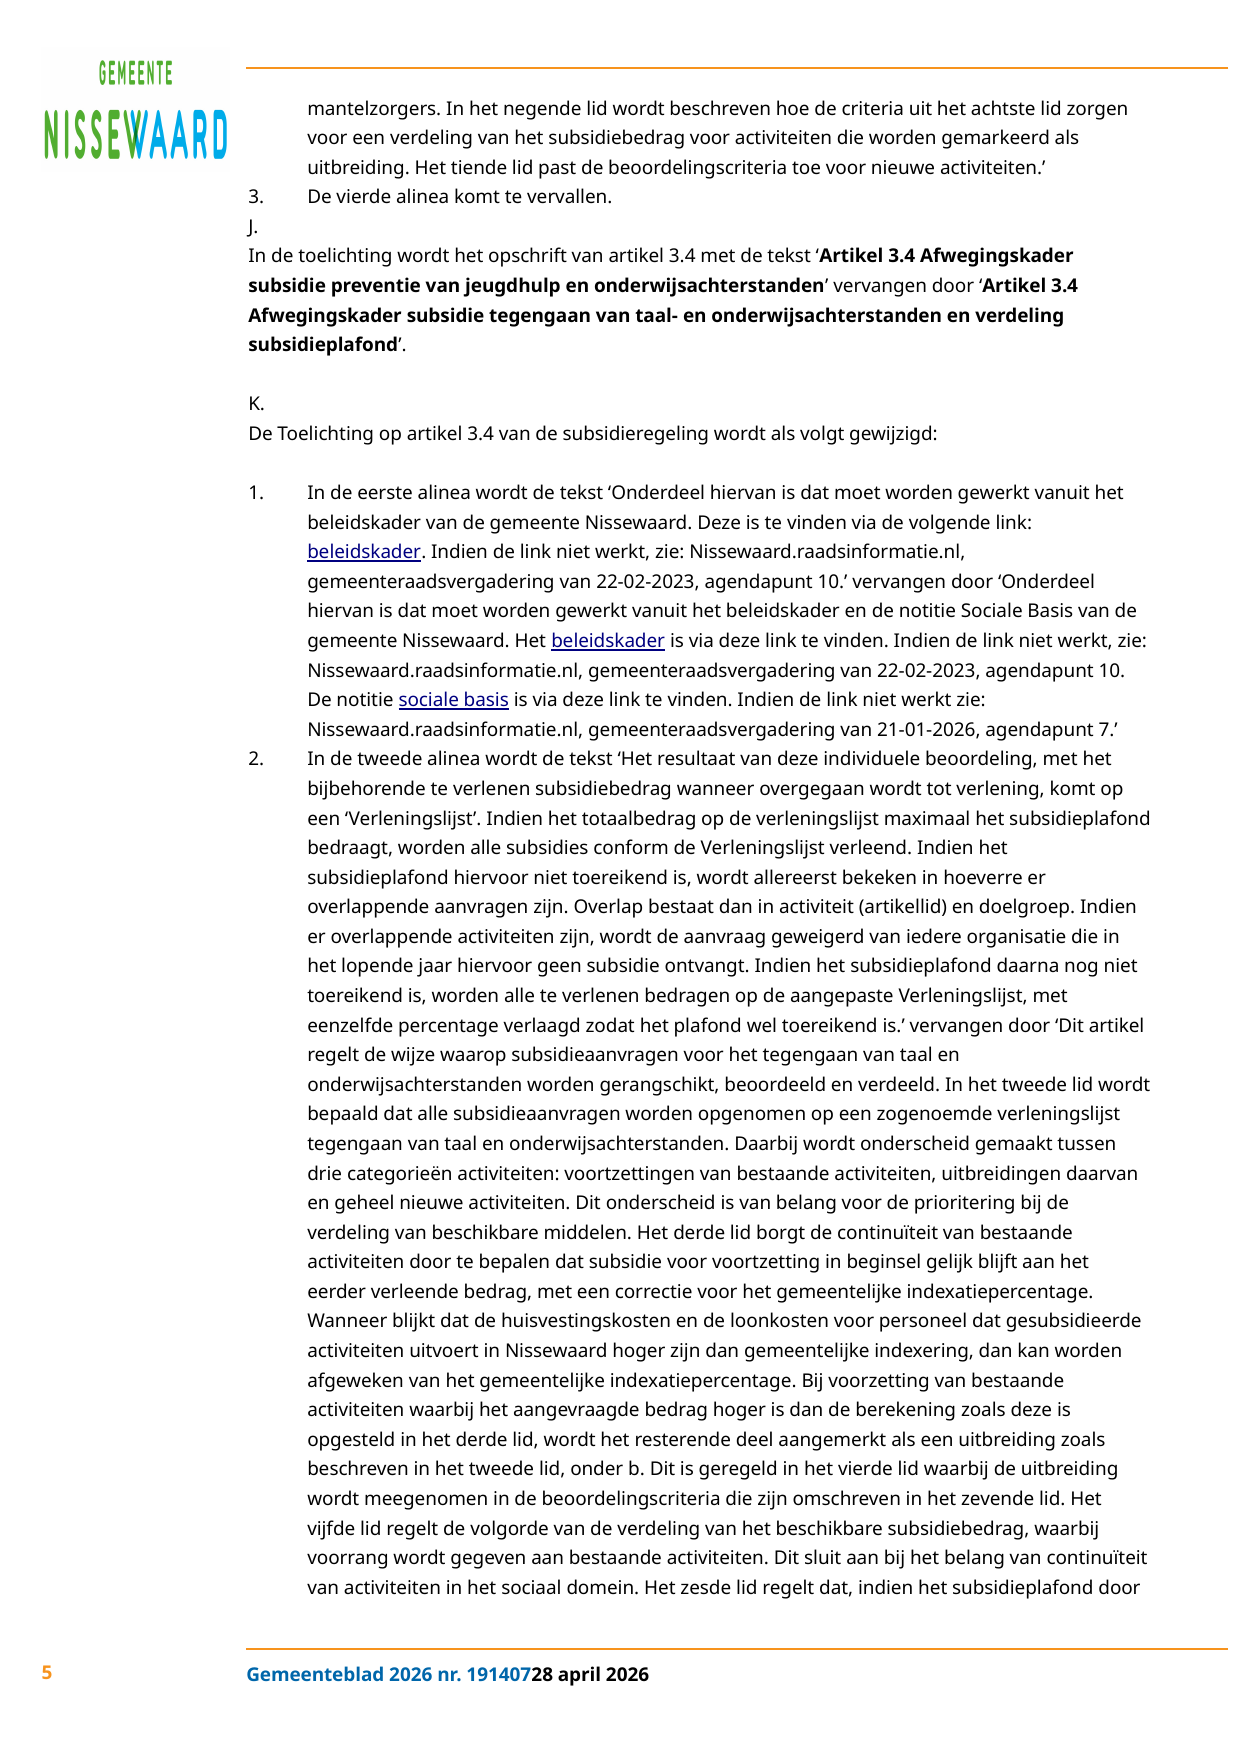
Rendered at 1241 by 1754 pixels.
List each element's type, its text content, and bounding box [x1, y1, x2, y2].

list In de tweede alinea wordt de tekst ‘Het resultaat van deze individuele beoordeling, met het bijbehorende te verlenen subsidiebedrag wanneer overgegaan wordt tot verlening, komt op een ‘Verleningslijst’. Indien het totaalbedrag op de verleningslijst maximaal het subsidieplafond bedraagt, worden alle subsidies conform de Verleningslijst verleend. Indien het subsidieplafond hiervoor niet toereikend is, wordt allereerst bekeken in hoeverre er overlappende aanvragen zijn. Overlap bestaat dan in activiteit (artikellid) en doelgroep. Indien er overlappende activiteiten zijn, wordt de aanvraag geweigerd van iedere organisatie die in het lopende jaar hiervoor geen subsidie ontvangt. Indien het subsidieplafond daarna nog niet toereikend is, worden alle te verlenen bedragen op de aangepaste Verleningslijst, met eenzelfde percentage verlaagd zodat het plafond wel toereikend is.’ vervangen door ‘Dit artikel regelt de wijze waarop subsidieaanvragen voor het tegengaan van taal en onderwijsachterstanden worden gerangschikt, beoordeeld en verdeeld. In het tweede lid wordt bepaald dat alle subsidieaanvragen worden opgenomen op een zogenoemde verleningslijst tegengaan van taal en onderwijsachterstanden. Daarbij wordt onderscheid gemaakt tussen drie categorieën activiteiten: voortzettingen van bestaande activiteiten, uitbreidingen daarvan en geheel nieuwe activiteiten. Dit onderscheid is van belang voor de prioritering bij de verdeling van beschikbare middelen. Het derde lid borgt de continuïteit van bestaande activiteiten door te bepalen dat subsidie voor voortzetting in beginsel gelijk blijft aan het eerder verleende bedrag, met een correctie voor het gemeentelijke indexatiepercentage. Wanneer blijkt dat de huisvestingskosten en de loonkosten voor personeel dat gesubsidieerde activiteiten uitvoert in Nissewaard hoger zijn dan gemeentelijke indexering, dan kan worden afgeweken van het gemeentelijke indexatiepercentage. Bij voorzetting van bestaande activiteiten waarbij het aangevraagde bedrag hoger is dan de berekening zoals deze is opgesteld in het derde lid, wordt het resterende deel aangemerkt als een uitbreiding zoals beschreven in het tweede lid, onder b. Dit is geregeld in het vierde lid waarbij de uitbreiding wordt meegenomen in de beoordelingscriteria die zijn omschreven in het zevende lid. Het vijfde lid regelt de volgorde van de verdeling van het beschikbare subsidiebedrag, waarbij voorrang wordt gegeven aan bestaande activiteiten. Dit sluit aan bij het belang van continuïteit van activiteiten in het sociaal domein. Het zesde lid regelt dat, indien het subsidieplafond door [248, 746, 1152, 1600]
list In de eerste alinea wordt de tekst ‘Onderdeel hiervan is dat moet worden gewerkt vanuit het beleidskader van de gemeente Nissewaard. Deze is te vinden via de volgende link: beleidskader. Indien de link niet werkt, zie: Nissewaard.raadsinformatie.nl, gemeenteraadsvergadering van 22-02-2023, agendapunt 10.’ vervangen door ‘Onderdeel hiervan is dat moet worden gewerkt vanuit het beleidskader en de notitie Sociale Basis van de gemeente Nissewaard. Het beleidskader is via deze link te vinden. Indien de link niet werkt, zie: Nissewaard.raadsinformatie.nl, gemeenteraadsvergadering van 22-02-2023, agendapunt 10. De notitie sociale basis is via deze link te vinden. Indien de link niet werkt zie: Nissewaard.raadsinformatie.nl, gemeenteraadsvergadering van 21-01-2026, agendapunt 7.’ [248, 479, 1152, 742]
text In de toelichting wordt het opschrift van artikel 3.4 met de tekst ‘Artikel 3.4 Afwegingskader subsidie preventie van jeugdhulp en onderwijsachterstanden’ vervangen door ‘Artikel 3.4 Afwegingskader subsidie tegengaan van taal- en onderwijsachterstanden en verdeling subsidieplafond’. [248, 243, 1152, 357]
text De Toelichting op artikel 3.4 van de subsidieregeling wordt als volgt gewijzigd: [248, 420, 1152, 446]
text J. [248, 213, 1152, 239]
picture [41, 47, 231, 172]
list mantelzorgers. In het negende lid wordt beschreven hoe de criteria uit het achtste lid zorgen voor een verdeling van het subsidiebedrag voor activiteiten die worden gemarkeerd als uitbreiding. Het tiende lid past de beoordelingscriteria toe voor nieuwe activiteiten.’ [248, 95, 1152, 180]
text K. [248, 391, 1152, 416]
list De vierde alinea komt te vervallen. [248, 183, 1152, 209]
